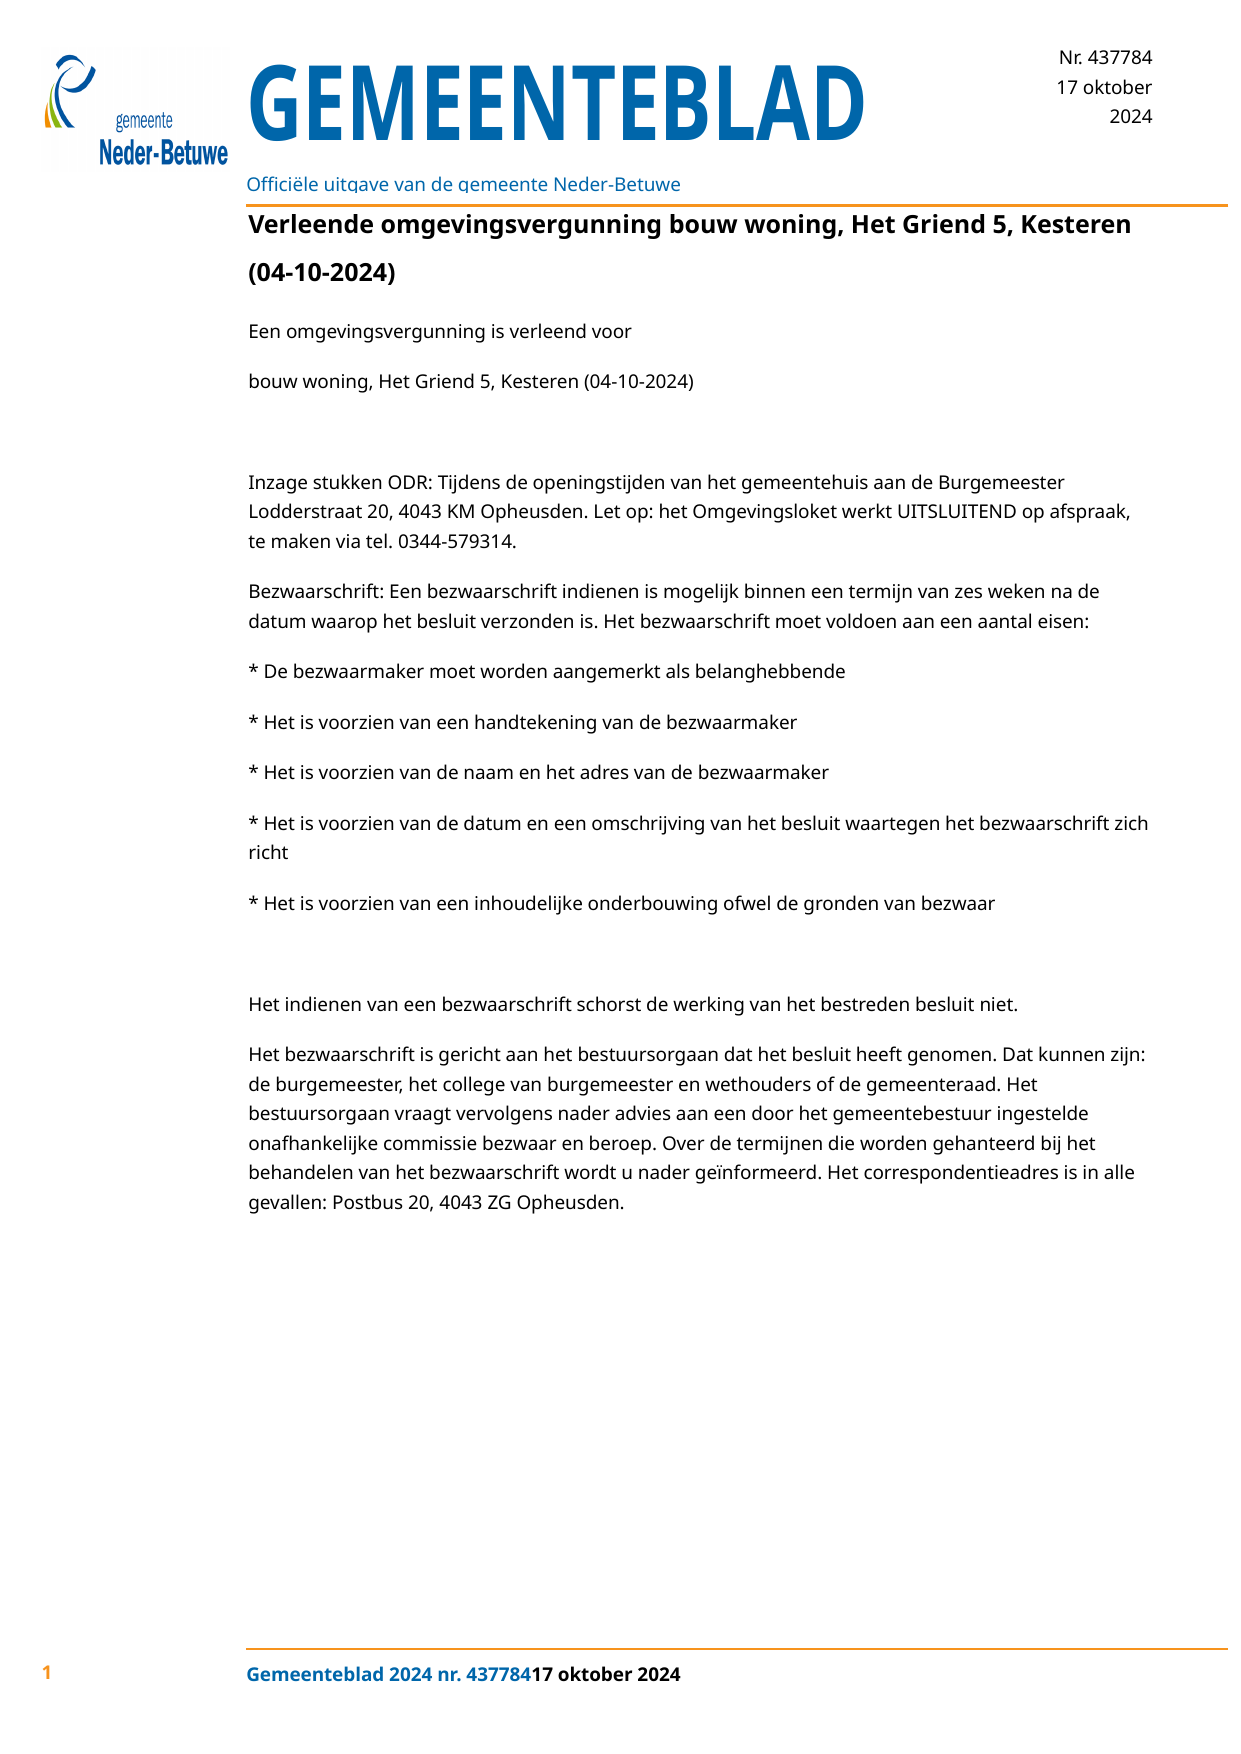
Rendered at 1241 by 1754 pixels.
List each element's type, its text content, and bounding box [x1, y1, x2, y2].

text bouw woning, Het Griend 5, Kesteren (04-10-2024) [248, 368, 1152, 394]
text Een omgevingsvergunning is verleend voor [248, 318, 1152, 344]
text * Het is voorzien van de naam en het adres van de bezwaarmaker [248, 759, 1152, 785]
text * De bezwaarmaker moet worden aangemerkt als belanghebbende [248, 659, 1152, 684]
text * Het is voorzien van een inhoudelijke onderbouwing ofwel de gronden van bezwaar [248, 890, 1152, 916]
text * Het is voorzien van de datum en een omschrijving van het besluit waartegen het bezwaarschrift zich richt [248, 810, 1152, 865]
text Het indienen van een bezwaarschrift schorst de werking van het bestreden besluit niet. [248, 991, 1152, 1017]
text Verleende omgevingsvergunning bouw woning, Het Griend 5, Kesteren (04-10-2024) [248, 207, 1152, 288]
text Het bezwaarschrift is gericht aan het bestuursorgaan dat het besluit heeft genomen. Dat kunnen zijn: de burgemeester, het college van burgemeester en wethouders of de gemeenteraad. Het bestuursorgaan vraagt vervolgens nader advies aan een door het gemeentebestuur ingestelde onafhankelijke commissie bezwaar en beroep. Over de termijnen die worden gehanteerd bij het behandelen van het bezwaarschrift wordt u nader geïnformeerd. Het correspondentieadres is in alle gevallen: Postbus 20, 4043 ZG Opheusden. [248, 1041, 1152, 1215]
text * Het is voorzien van een handtekening van de bezwaarmaker [248, 709, 1152, 735]
text Bezwaarschrift: Een bezwaarschrift indienen is mogelijk binnen een termijn van zes weken na de datum waarop het besluit verzonden is. Het bezwaarschrift moet voldoen aan een aantal eisen: [248, 579, 1152, 634]
picture [41, 47, 231, 172]
text Inzage stukken ODR: Tijdens de openingstijden van het gemeentehuis aan de Burgemeester Lodderstraat 20, 4043 KM Opheusden. Let op: het Omgevingsloket werkt UITSLUITEND op afspraak, te maken via tel. 0344-579314. [248, 469, 1152, 554]
